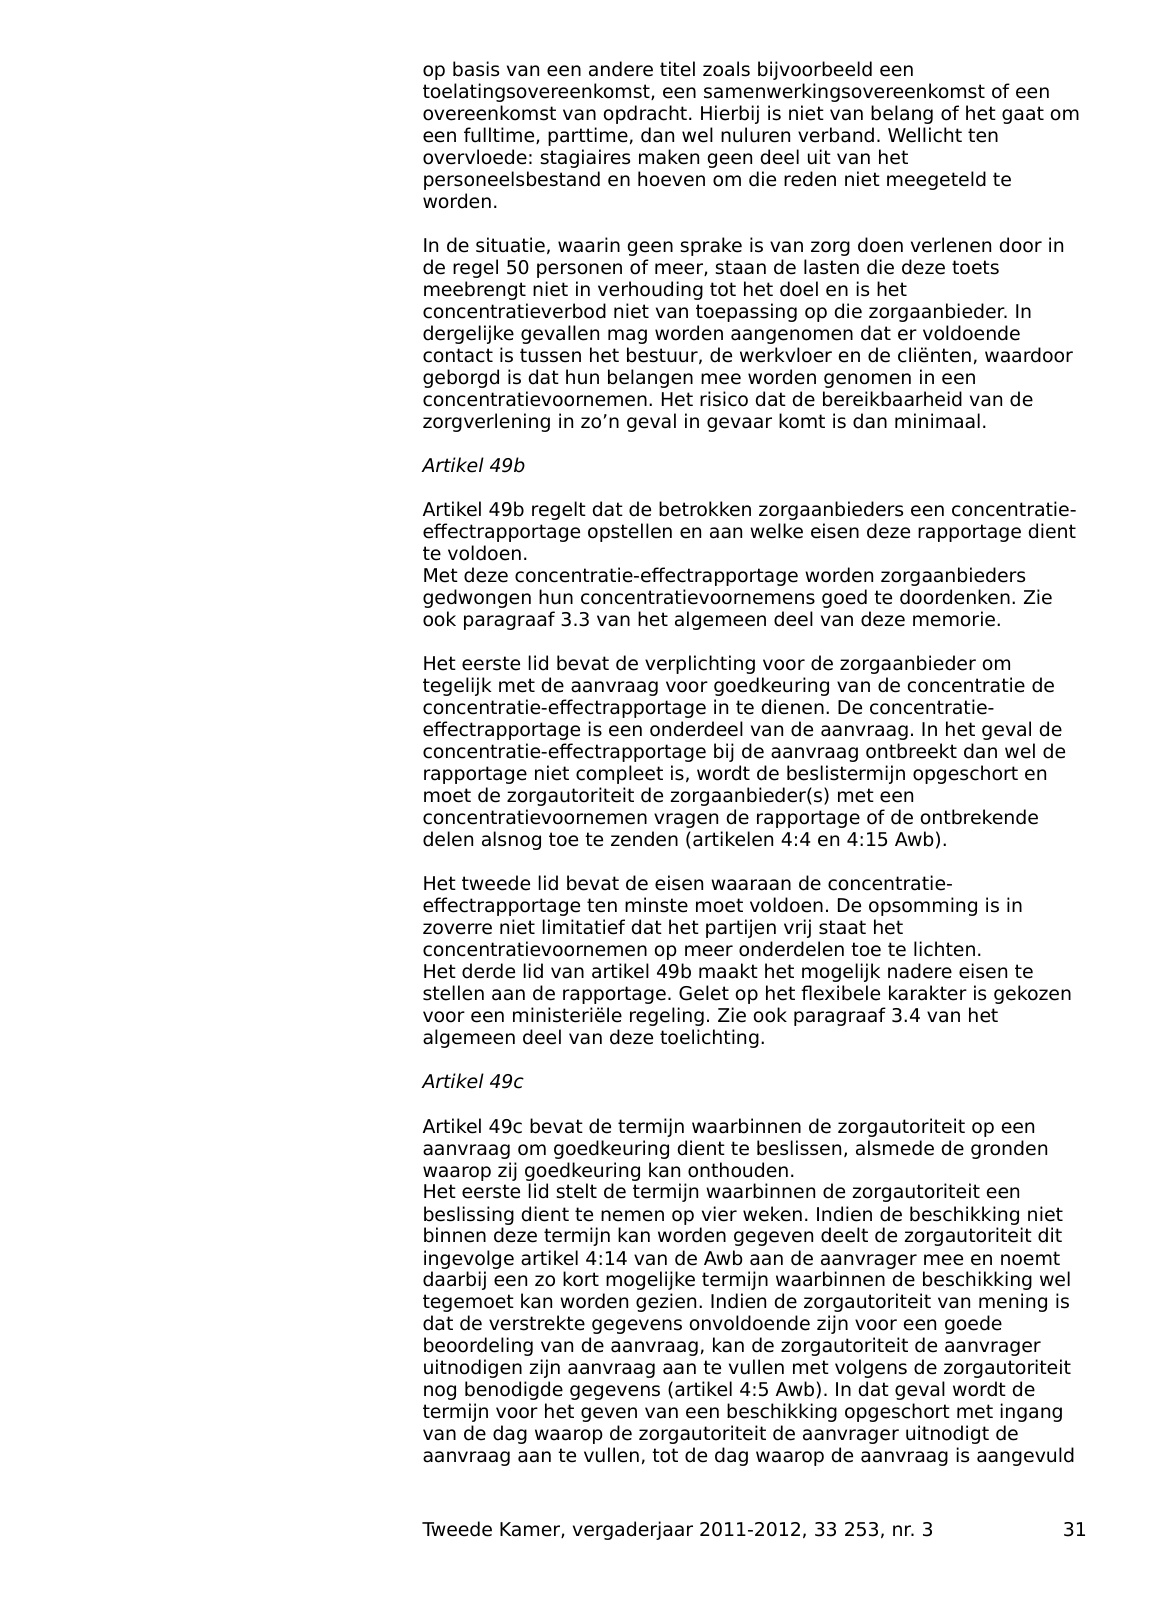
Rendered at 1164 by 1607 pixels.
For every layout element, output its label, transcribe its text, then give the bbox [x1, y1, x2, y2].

subtitle Artikel 49b [422, 455, 1087, 477]
text Het eerste lid bevat de verplichting voor de zorgaanbieder om tegelijk met de aanvraag voor goedkeuring van de concentratie de concentratie-effectrapportage in te dienen. De concentratie-effectrapportage is een onderdeel van de aanvraag. In het geval de concentratie-effectrapportage bij de aanvraag ontbreekt dan wel de rapportage niet compleet is, wordt de beslistermijn opgeschort en moet de zorgautoriteit de zorgaanbieder(s) met een concentratievoornemen vragen de rapportage of de ontbrekende delen alsnog toe te zenden (artikelen 4:4 en 4:15 Awb). [422, 653, 1087, 851]
text Artikel 49c bevat de termijn waarbinnen de zorgautoriteit op een aanvraag om goedkeuring dient te beslissen, alsmede de gronden waarop zij goedkeuring kan onthouden. [422, 1116, 1087, 1181]
text Artikel 49b regelt dat de betrokken zorgaanbieders een concentratie-effectrapportage opstellen en aan welke eisen deze rapportage dient te voldoen. [422, 499, 1087, 565]
text op basis van een andere titel zoals bijvoorbeeld een toelatingsovereenkomst, een samenwerkingsovereenkomst of een overeenkomst van opdracht. Hierbij is niet van belang of het gaat om een fulltime, parttime, dan wel nuluren verband. Wellicht ten overvloede: stagiaires maken geen deel uit van het personeelsbestand en hoeven om die reden niet meegeteld te worden. [422, 59, 1087, 213]
text Met deze concentratie-effectrapportage worden zorgaanbieders gedwongen hun concentratievoornemens goed te doordenken. Zie ook paragraaf 3.3 van het algemeen deel van deze memorie. [422, 565, 1087, 631]
text Het derde lid van artikel 49b maakt het mogelijk nadere eisen te stellen aan de rapportage. Gelet op het flexibele karakter is gekozen voor een ministeriële regeling. Zie ook paragraaf 3.4 van het algemeen deel van deze toelichting. [422, 961, 1087, 1049]
text Het eerste lid stelt de termijn waarbinnen de zorgautoriteit een beslissing dient te nemen op vier weken. Indien de beschikking niet binnen deze termijn kan worden gegeven deelt de zorgautoriteit dit ingevolge artikel 4:14 van de Awb aan de aanvrager mee en noemt daarbij een zo kort mogelijke termijn waarbinnen de beschikking wel tegemoet kan worden gezien. Indien de zorgautoriteit van mening is dat de verstrekte gegevens onvoldoende zijn voor een goede beoordeling van de aanvraag, kan de zorgautoriteit de aanvrager uitnodigen zijn aanvraag aan te vullen met volgens de zorgautoriteit nog benodigde gegevens (artikel 4:5 Awb). In dat geval wordt de termijn voor het geven van een beschikking opgeschort met ingang van de dag waarop de zorgautoriteit de aanvrager uitnodigt de aanvraag aan te vullen, tot de dag waarop de aanvraag is aangevuld [422, 1181, 1087, 1467]
subtitle Artikel 49c [422, 1071, 1087, 1093]
text Het tweede lid bevat de eisen waaraan de concentratie-effectrapportage ten minste moet voldoen. De opsomming is in zoverre niet limitatief dat het partijen vrij staat het concentratievoornemen op meer onderdelen toe te lichten. [422, 873, 1087, 961]
text In de situatie, waarin geen sprake is van zorg doen verlenen door in de regel 50 personen of meer, staan de lasten die deze toets meebrengt niet in verhouding tot het doel en is het concentratieverbod niet van toepassing op die zorgaanbieder. In dergelijke gevallen mag worden aangenomen dat er voldoende contact is tussen het bestuur, de werkvloer en de cliënten, waardoor geborgd is dat hun belangen mee worden genomen in een concentratievoornemen. Het risico dat de bereikbaarheid van de zorgverlening in zo’n geval in gevaar komt is dan minimaal. [422, 235, 1087, 433]
